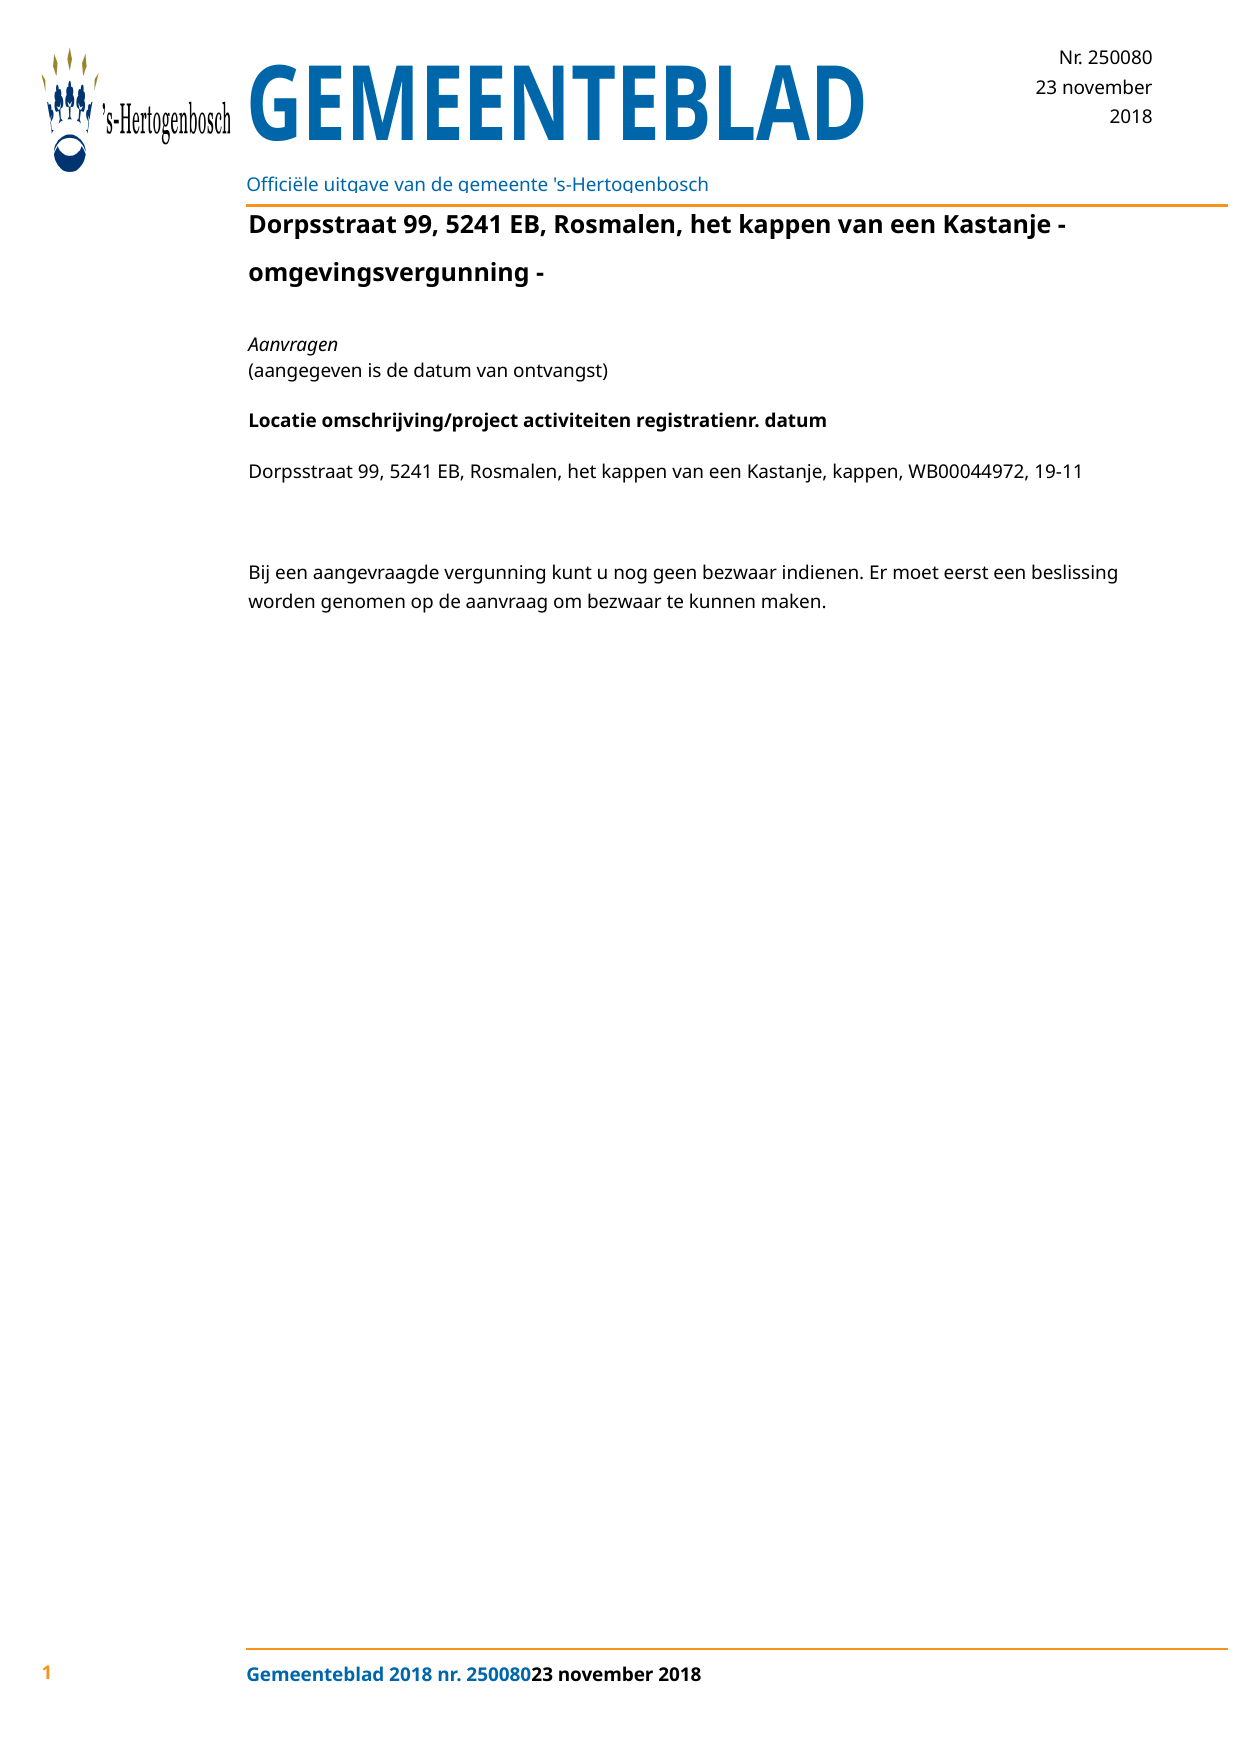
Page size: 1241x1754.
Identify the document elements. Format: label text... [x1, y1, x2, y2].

text Bij een aangevraagde vergunning kunt u nog geen bezwaar indienen. Er moet eerst een beslissing worden genomen op de aanvraag om bezwaar te kunnen maken. [248, 559, 1152, 614]
text Aanvragen [248, 331, 1152, 357]
text (aangegeven is de datum van ontvangst) [248, 357, 1152, 383]
picture [41, 47, 231, 172]
text Dorpsstraat 99, 5241 EB, Rosmalen, het kappen van een Kastanje - omgevingsvergunning - [248, 207, 1152, 288]
text Locatie omschrijving/project activiteiten registratienr. datum [248, 408, 1152, 433]
text Dorpsstraat 99, 5241 EB, Rosmalen, het kappen van een Kastanje, kappen, WB00044972, 19-11 [248, 458, 1152, 484]
